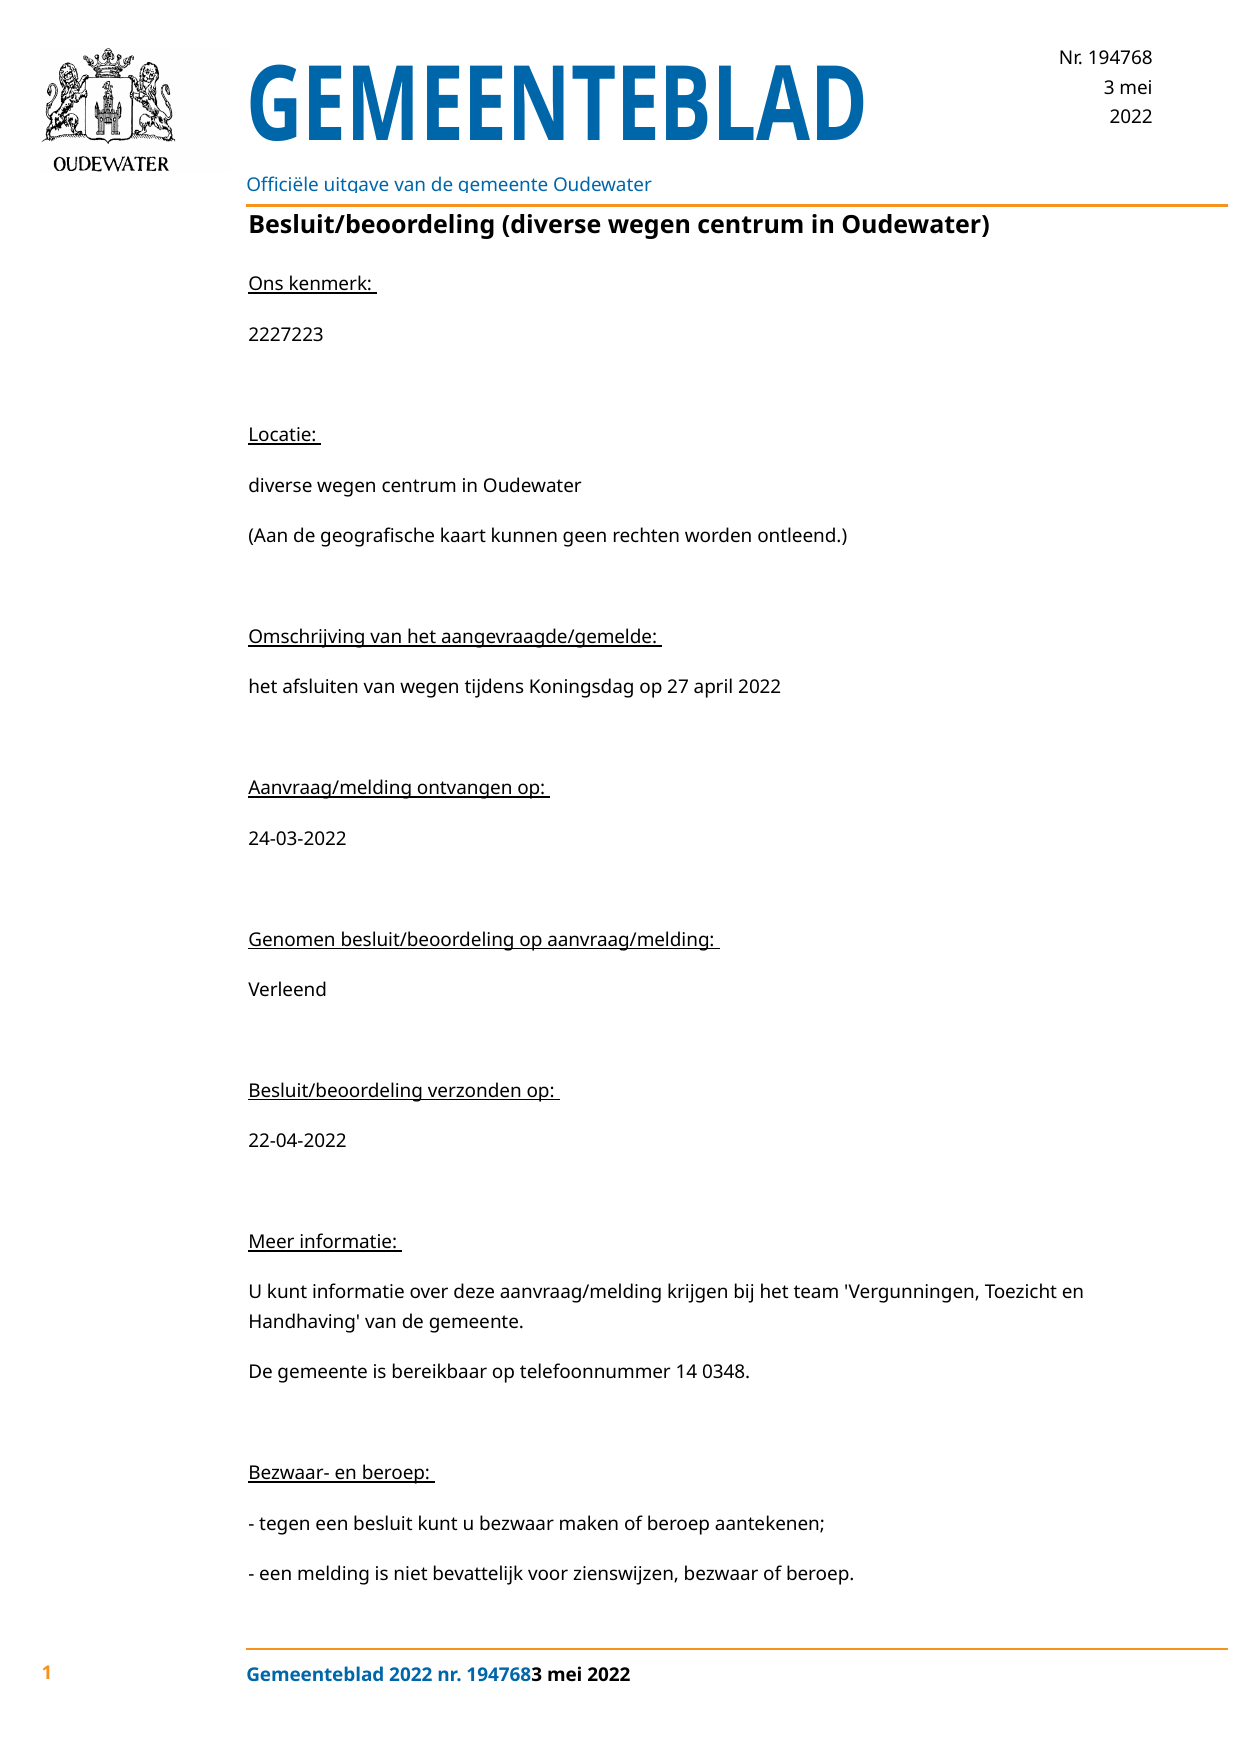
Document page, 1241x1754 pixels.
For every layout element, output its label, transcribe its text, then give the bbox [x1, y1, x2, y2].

picture [41, 47, 231, 172]
text U kunt informatie over deze aanvraag/melding krijgen bij het team 'Vergunningen, Toezicht en Handhaving' van de gemeente. [248, 1279, 1152, 1334]
text (Aan de geografische kaart kunnen geen rechten worden ontleend.) [248, 522, 1152, 548]
text Genomen besluit/beoordeling op aanvraag/melding: [248, 926, 1152, 951]
text De gemeente is bereikbaar op telefoonnummer 14 0348. [248, 1359, 1152, 1384]
text Meer informatie: [248, 1228, 1152, 1254]
text het afsluiten van wegen tijdens Koningsdag op 27 april 2022 [248, 674, 1152, 699]
text 22-04-2022 [248, 1127, 1152, 1153]
text Aanvraag/melding ontvangen op: [248, 774, 1152, 800]
text Bezwaar- en beroep: [248, 1459, 1152, 1485]
text Locatie: [248, 422, 1152, 447]
text 24-03-2022 [248, 825, 1152, 851]
text Omschrijving van het aangevraagde/gemelde: [248, 623, 1152, 649]
text Verleend [248, 976, 1152, 1002]
text Besluit/beoordeling verzonden op: [248, 1077, 1152, 1103]
text - een melding is niet bevattelijk voor zienswijzen, bezwaar of beroep. [248, 1560, 1152, 1586]
text 2227223 [248, 321, 1152, 346]
text - tegen een besluit kunt u bezwaar maken of beroep aantekenen; [248, 1510, 1152, 1536]
text Ons kenmerk: [248, 270, 1152, 296]
text diverse wegen centrum in Oudewater [248, 472, 1152, 498]
text Besluit/beoordeling (diverse wegen centrum in Oudewater) [248, 207, 1152, 241]
